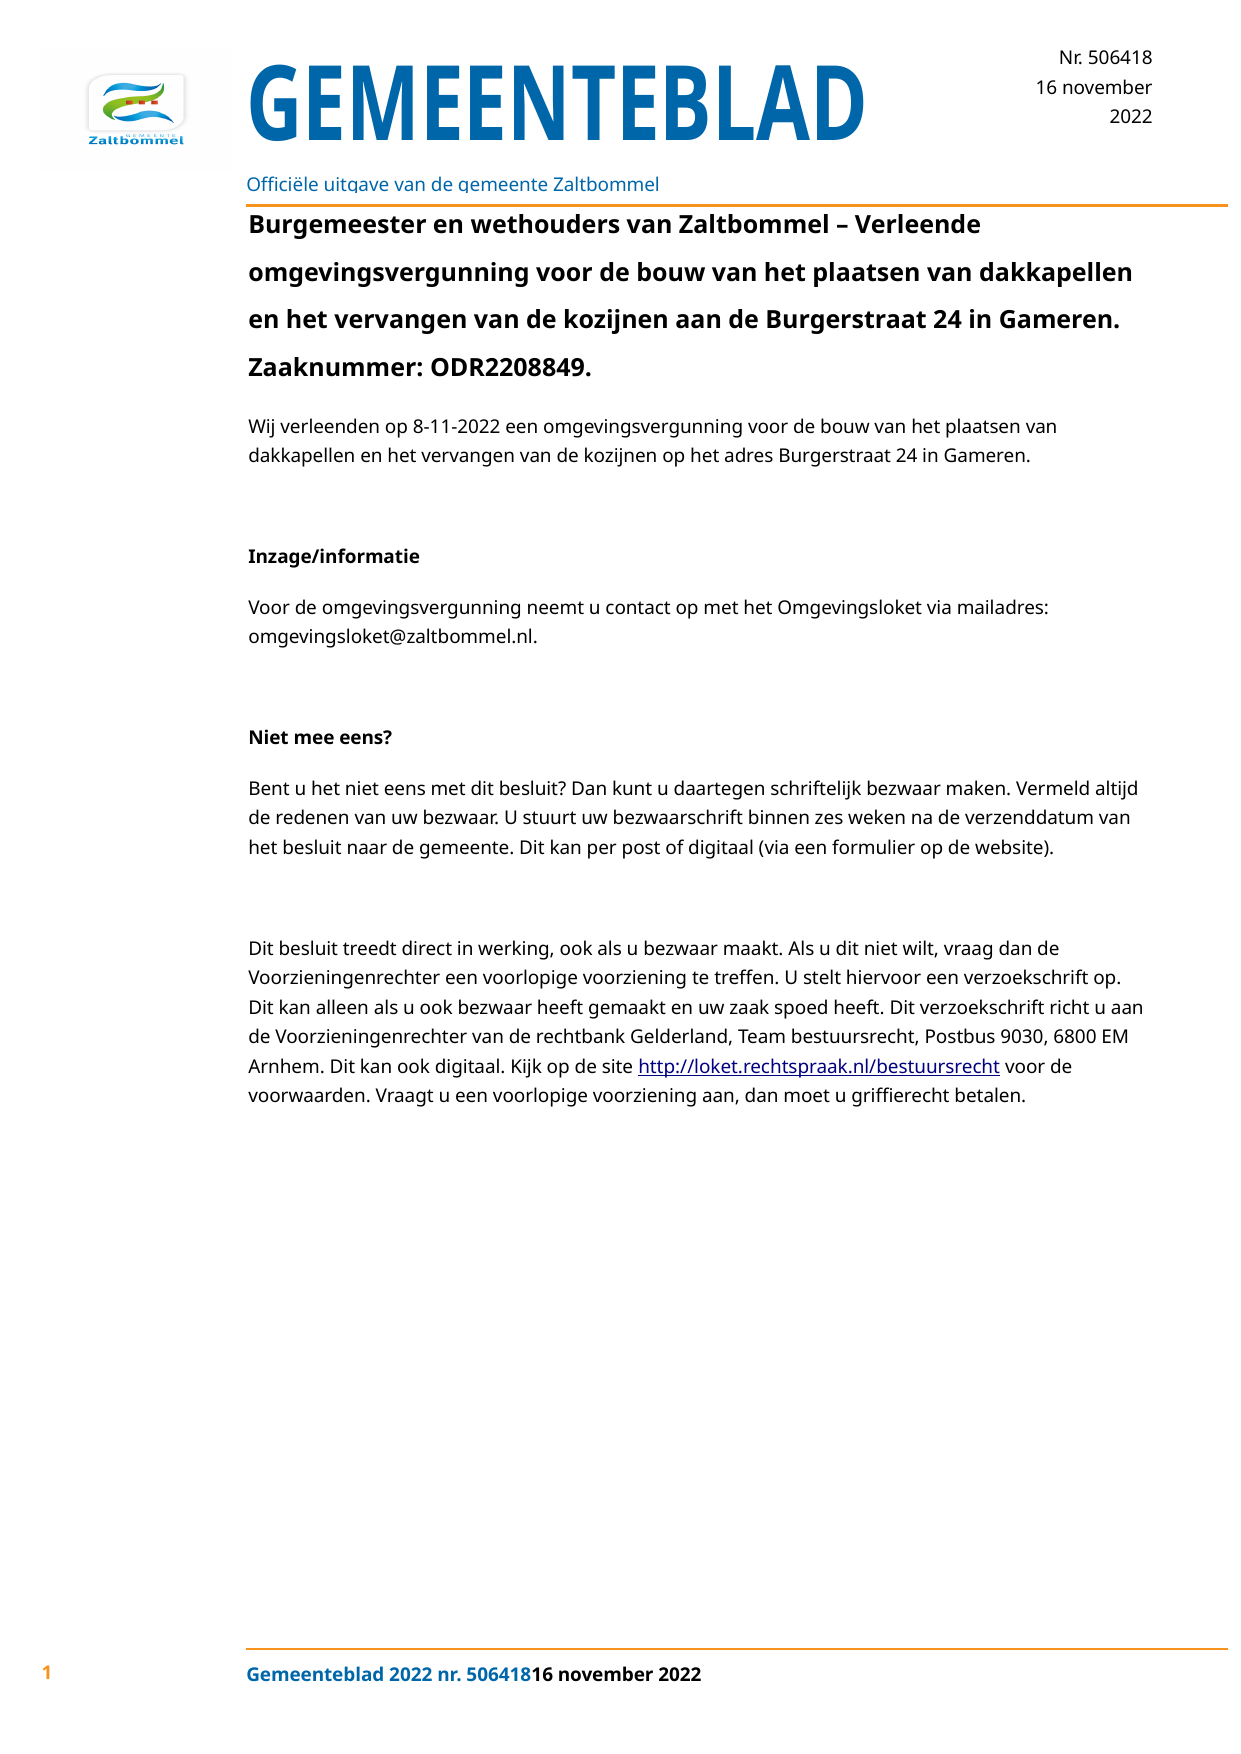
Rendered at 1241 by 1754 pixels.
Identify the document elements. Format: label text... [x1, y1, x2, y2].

text Wij verleenden op 8-11-2022 een omgevingsvergunning voor de bouw van het plaatsen van dakkapellen en het vervangen van de kozijnen op het adres Burgerstraat 24 in Gameren. [248, 413, 1152, 468]
text Bent u het niet eens met dit besluit? Dan kunt u daartegen schriftelijk bezwaar maken. Vermeld altijd de redenen van uw bezwaar. U stuurt uw bezwaarschrift binnen zes weken na de verzenddatum van het besluit naar de gemeente. Dit kan per post of digitaal (via een formulier op de website). [248, 775, 1152, 860]
text Burgemeester en wethouders van Zaltbommel – Verleende omgevingsvergunning voor de bouw van het plaatsen van dakkapellen en het vervangen van de kozijnen aan de Burgerstraat 24 in Gameren. Zaaknummer: ODR2208849. [248, 207, 1152, 384]
text Dit besluit treedt direct in werking, ook als u bezwaar maakt. Als u dit niet wilt, vraag dan de Voorzieningenrechter een voorlopige voorziening te treffen. U stelt hiervoor een verzoekschrift op. Dit kan alleen als u ook bezwaar heeft gemaakt en uw zaak spoed heeft. Dit verzoekschrift richt u aan de Voorzieningenrechter van de rechtbank Gelderland, Team bestuursrecht, Postbus 9030, 6800 EM Arnhem. Dit kan ook digitaal. Kijk op de site http://loket.rechtspraak.nl/bestuursrecht voor de voorwaarden. Vraagt u een voorlopige voorziening aan, dan moet u griffierecht betalen. [248, 935, 1152, 1108]
text Niet mee eens? [248, 724, 1152, 750]
text Inzage/informatie [248, 543, 1152, 569]
text Voor de omgevingsvergunning neemt u contact op met het Omgevingsloket via mailadres: omgevingsloket@zaltbommel.nl. [248, 594, 1152, 649]
picture [41, 47, 231, 172]
